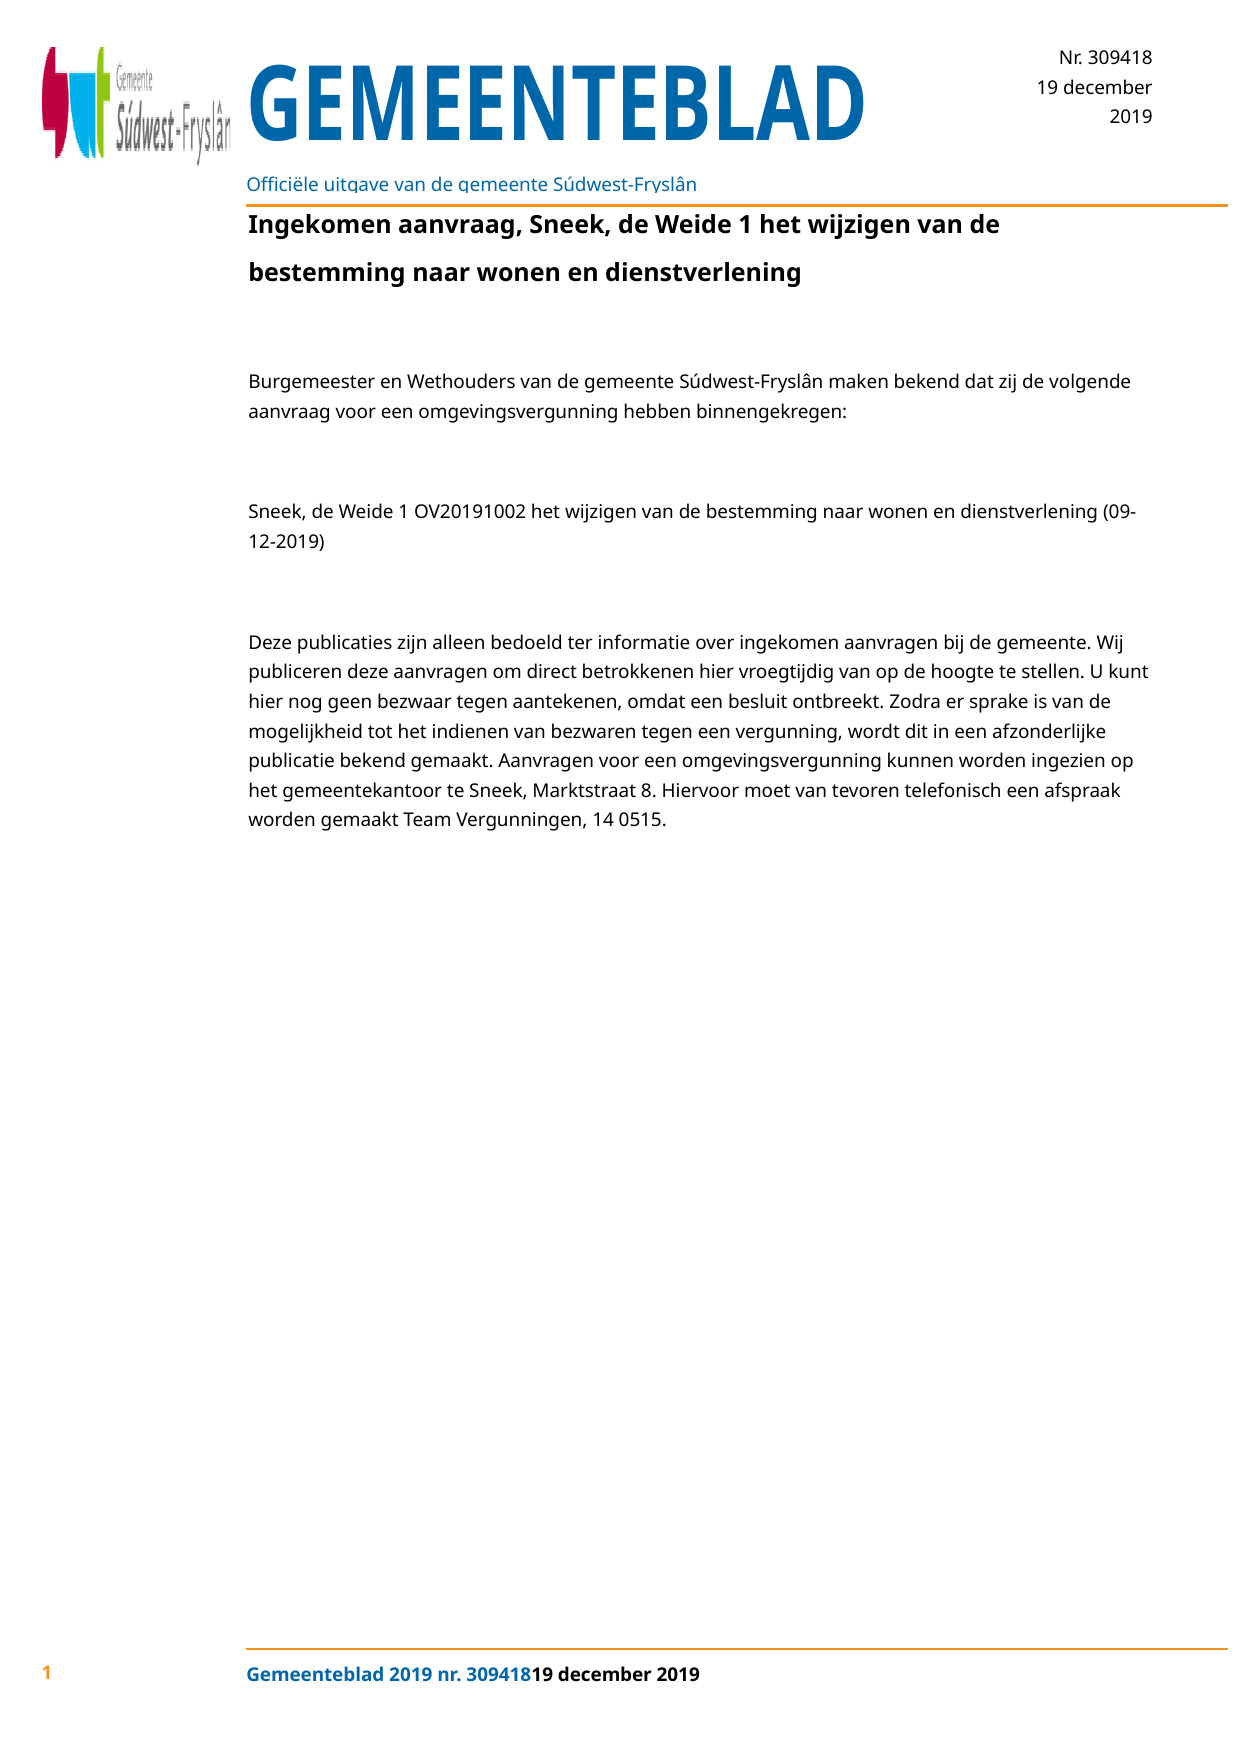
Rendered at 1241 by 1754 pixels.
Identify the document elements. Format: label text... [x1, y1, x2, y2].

text Ingekomen aanvraag, Sneek, de Weide 1 het wijzigen van de bestemming naar wonen en dienstverlening [248, 207, 1152, 288]
text Burgemeester en Wethouders van de gemeente Súdwest-Fryslân maken bekend dat zij de volgende aanvraag voor een omgevingsvergunning hebben binnengekregen: [248, 368, 1152, 424]
picture [41, 47, 231, 172]
text Sneek, de Weide 1 OV20191002 het wijzigen van de bestemming naar wonen en dienstverlening (09-12-2019) [248, 499, 1152, 554]
text Deze publicaties zijn alleen bedoeld ter informatie over ingekomen aanvragen bij de gemeente. Wij publiceren deze aanvragen om direct betrokkenen hier vroegtijdig van op de hoogte te stellen. U kunt hier nog geen bezwaar tegen aantekenen, omdat een besluit ontbreekt. Zodra er sprake is van de mogelijkheid tot het indienen van bezwaren tegen een vergunning, wordt dit in een afzonderlijke publicatie bekend gemaakt. Aanvragen voor een omgevingsvergunning kunnen worden ingezien op het gemeentekantoor te Sneek, Marktstraat 8. Hiervoor moet van tevoren telefonisch een afspraak worden gemaakt Team Vergunningen, 14 0515. [248, 629, 1152, 832]
